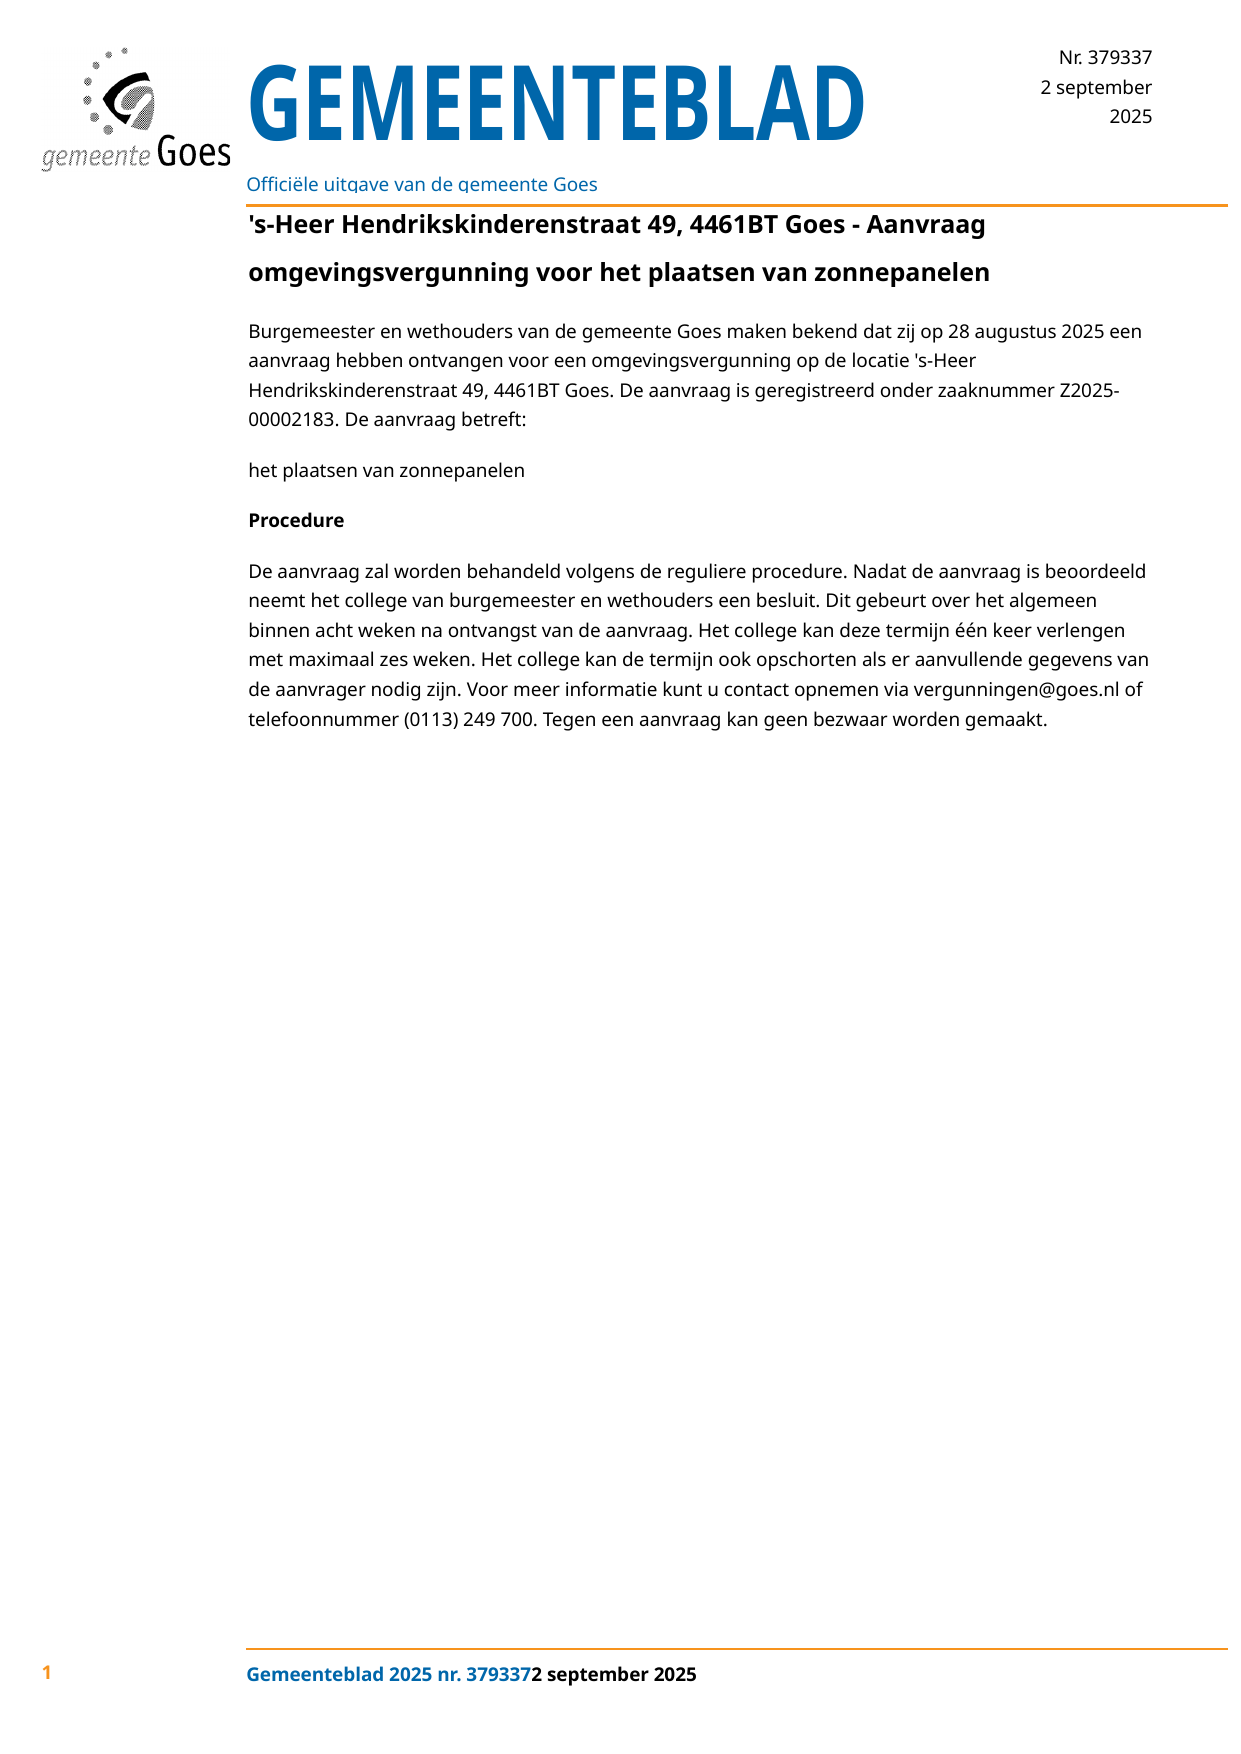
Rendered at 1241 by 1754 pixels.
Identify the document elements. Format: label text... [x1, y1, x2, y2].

text De aanvraag zal worden behandeld volgens de reguliere procedure. Nadat de aanvraag is beoordeeld neemt het college van burgemeester en wethouders een besluit. Dit gebeurt over het algemeen binnen acht weken na ontvangst van de aanvraag. Het college kan deze termijn één keer verlengen met maximaal zes weken. Het college kan de termijn ook opschorten als er aanvullende gegevens van de aanvrager nodig zijn. Voor meer informatie kunt u contact opnemen via vergunningen@goes.nl of telefoonnummer (0113) 249 700. Tegen een aanvraag kan geen bezwaar worden gemaakt. [248, 558, 1152, 732]
text het plaatsen van zonnepanelen [248, 457, 1152, 483]
picture [41, 47, 231, 172]
text Procedure [248, 507, 1152, 533]
text Burgemeester en wethouders van de gemeente Goes maken bekend dat zij op 28 augustus 2025 een aanvraag hebben ontvangen voor een omgevingsvergunning op de locatie 's-Heer Hendrikskinderenstraat 49, 4461BT Goes. De aanvraag is geregistreerd onder zaaknummer Z2025-00002183. De aanvraag betreft: [248, 318, 1152, 432]
text 's-Heer Hendrikskinderenstraat 49, 4461BT Goes - Aanvraag omgevingsvergunning voor het plaatsen van zonnepanelen [248, 207, 1152, 288]
